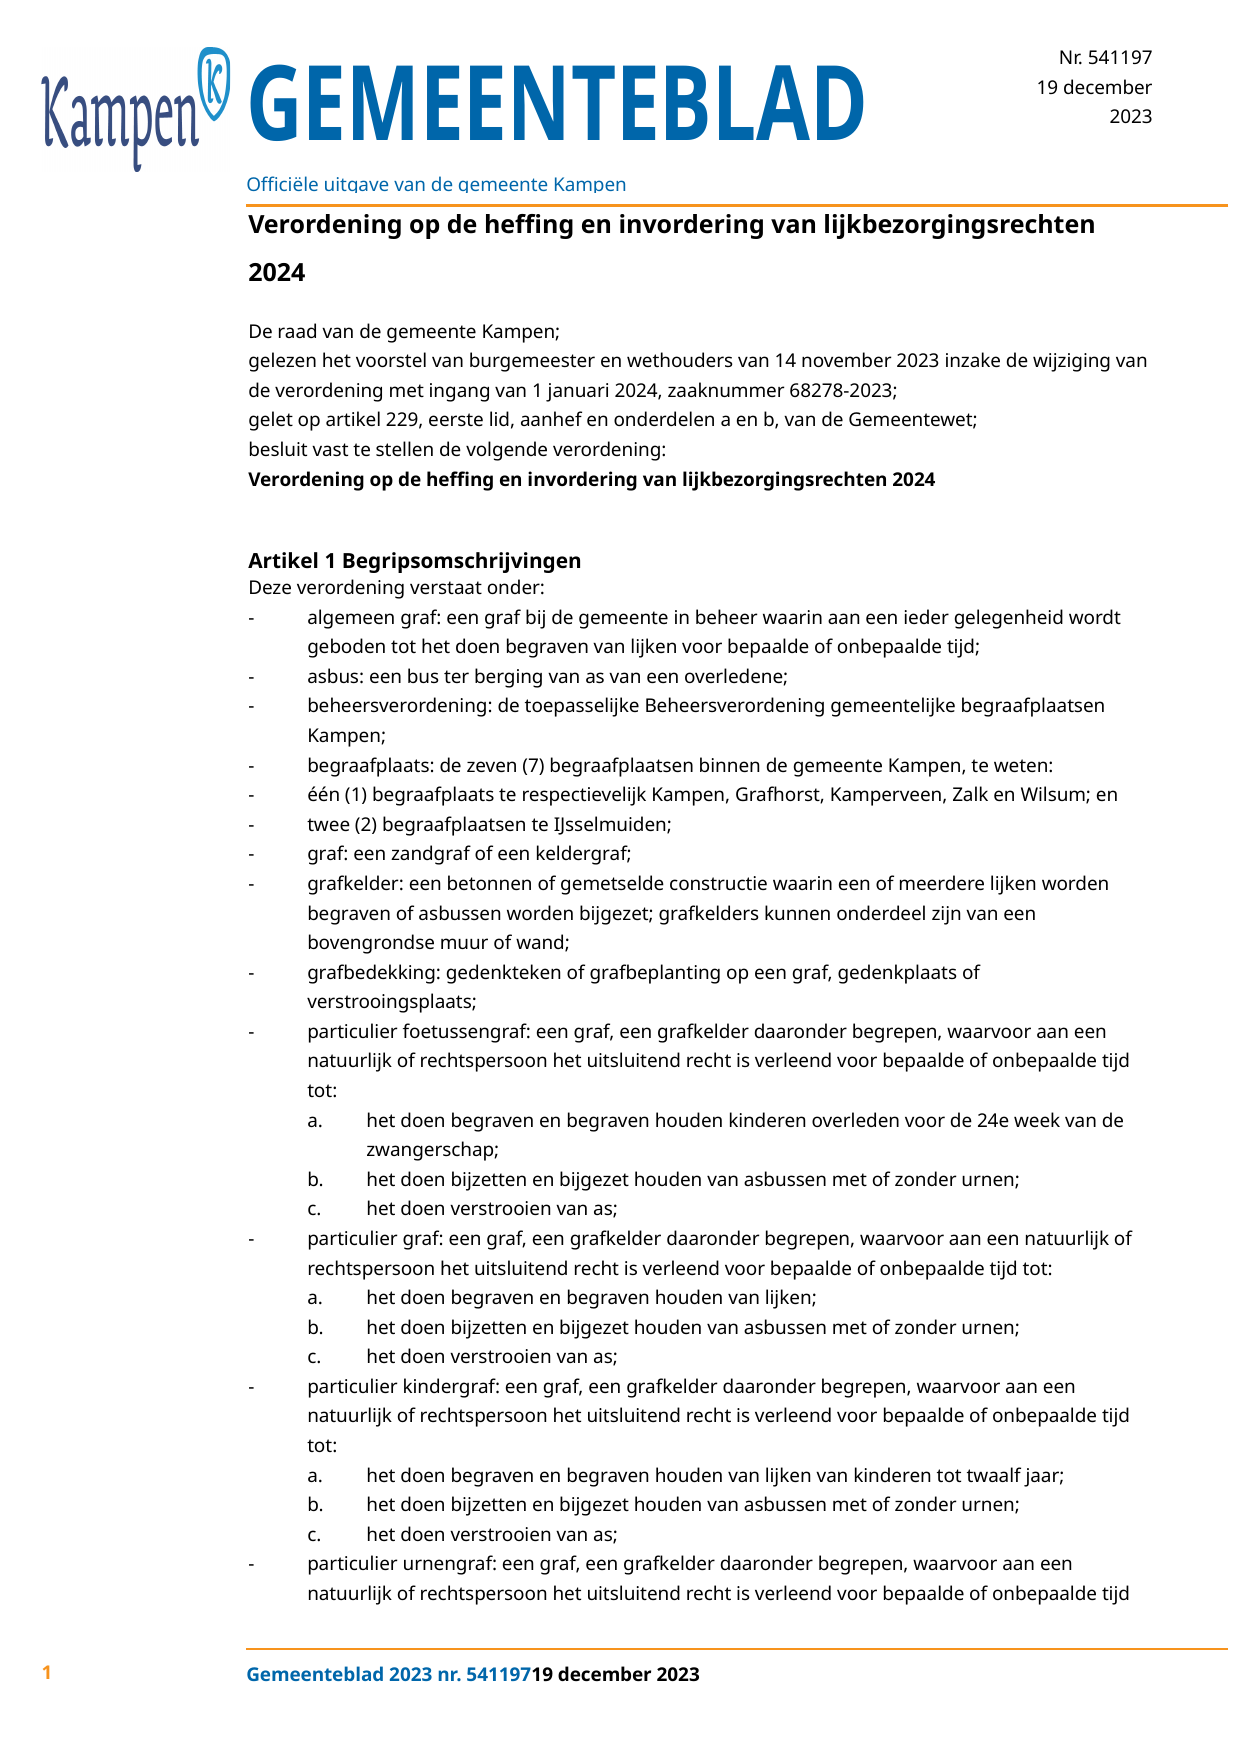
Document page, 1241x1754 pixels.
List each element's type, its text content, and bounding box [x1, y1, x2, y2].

list algemeen graf: een graf bij de gemeente in beheer waarin aan een ieder gelegenheid wordt geboden tot het doen begraven van lijken voor bepaalde of onbepaalde tijd; [248, 604, 1152, 659]
list het doen begraven en begraven houden van lijken; [307, 1284, 1152, 1310]
list grafbedekking: gedenkteken of grafbeplanting op een graf, gedenkplaats of verstrooingsplaats; [248, 959, 1152, 1014]
list het doen bijzetten en bijgezet houden van asbussen met of zonder urnen; [307, 1166, 1152, 1192]
list particulier urnengraf: een graf, een grafkelder daaronder begrepen, waarvoor aan een natuurlijk of rechtspersoon het uitsluitend recht is verleend voor bepaalde of onbepaalde tijd [248, 1551, 1152, 1606]
text gelet op artikel 229, eerste lid, aanhef en onderdelen a en b, van de Gemeentewet; [248, 407, 1152, 432]
list asbus: een bus ter berging van as van een overledene; [248, 663, 1152, 689]
list het doen bijzetten en bijgezet houden van asbussen met of zonder urnen; [307, 1314, 1152, 1339]
list het doen verstrooien van as; [307, 1343, 1152, 1369]
picture [41, 47, 231, 172]
text Verordening op de heffing en invordering van lijkbezorgingsrechten 2024 [248, 207, 1152, 288]
text Verordening op de heffing en invordering van lijkbezorgingsrechten 2024 [248, 466, 1152, 492]
list particulier graf: een graf, een grafkelder daaronder begrepen, waarvoor aan een natuurlijk of rechtspersoon het uitsluitend recht is verleend voor bepaalde of onbepaalde tijd tot: [248, 1225, 1152, 1280]
list grafkelder: een betonnen of gemetselde constructie waarin een of meerdere lijken worden begraven of asbussen worden bijgezet; grafkelders kunnen onderdeel zijn van een bovengrondse muur of wand; [248, 870, 1152, 955]
list het doen verstrooien van as; [307, 1521, 1152, 1547]
text Deze verordening verstaat onder: [248, 574, 1152, 600]
list beheersverordening: de toepasselijke Beheersverordening gemeentelijke begraafplaatsen Kampen; [248, 693, 1152, 748]
list het doen begraven en begraven houden van lijken van kinderen tot twaalf jaar; [307, 1462, 1152, 1487]
list particulier foetussengraf: een graf, een grafkelder daaronder begrepen, waarvoor aan een natuurlijk of rechtspersoon het uitsluitend recht is verleend voor bepaalde of onbepaalde tijd tot: [248, 1018, 1152, 1103]
list twee (2) begraafplaatsen te IJsselmuiden; [248, 811, 1152, 837]
list particulier kindergraf: een graf, een grafkelder daaronder begrepen, waarvoor aan een natuurlijk of rechtspersoon het uitsluitend recht is verleend voor bepaalde of onbepaalde tijd tot: [248, 1373, 1152, 1458]
list één (1) begraafplaats te respectievelijk Kampen, Grafhorst, Kamperveen, Zalk en Wilsum; en [248, 781, 1152, 807]
text gelezen het voorstel van burgemeester en wethouders van 14 november 2023 inzake de wijziging van de verordening met ingang van 1 januari 2024, zaaknummer 68278-2023; [248, 347, 1152, 403]
list begraafplaats: de zeven (7) begraafplaatsen binnen de gemeente Kampen, te weten: [248, 752, 1152, 777]
list het doen bijzetten en bijgezet houden van asbussen met of zonder urnen; [307, 1491, 1152, 1517]
text Artikel 1 Begripsomschrijvingen [248, 546, 1152, 574]
text De raad van de gemeente Kampen; [248, 318, 1152, 344]
list graf: een zandgraf of een keldergraf; [248, 841, 1152, 866]
text besluit vast te stellen de volgende verordening: [248, 436, 1152, 462]
list het doen verstrooien van as; [307, 1196, 1152, 1221]
list het doen begraven en begraven houden kinderen overleden voor de 24e week van de zwangerschap; [307, 1107, 1152, 1162]
